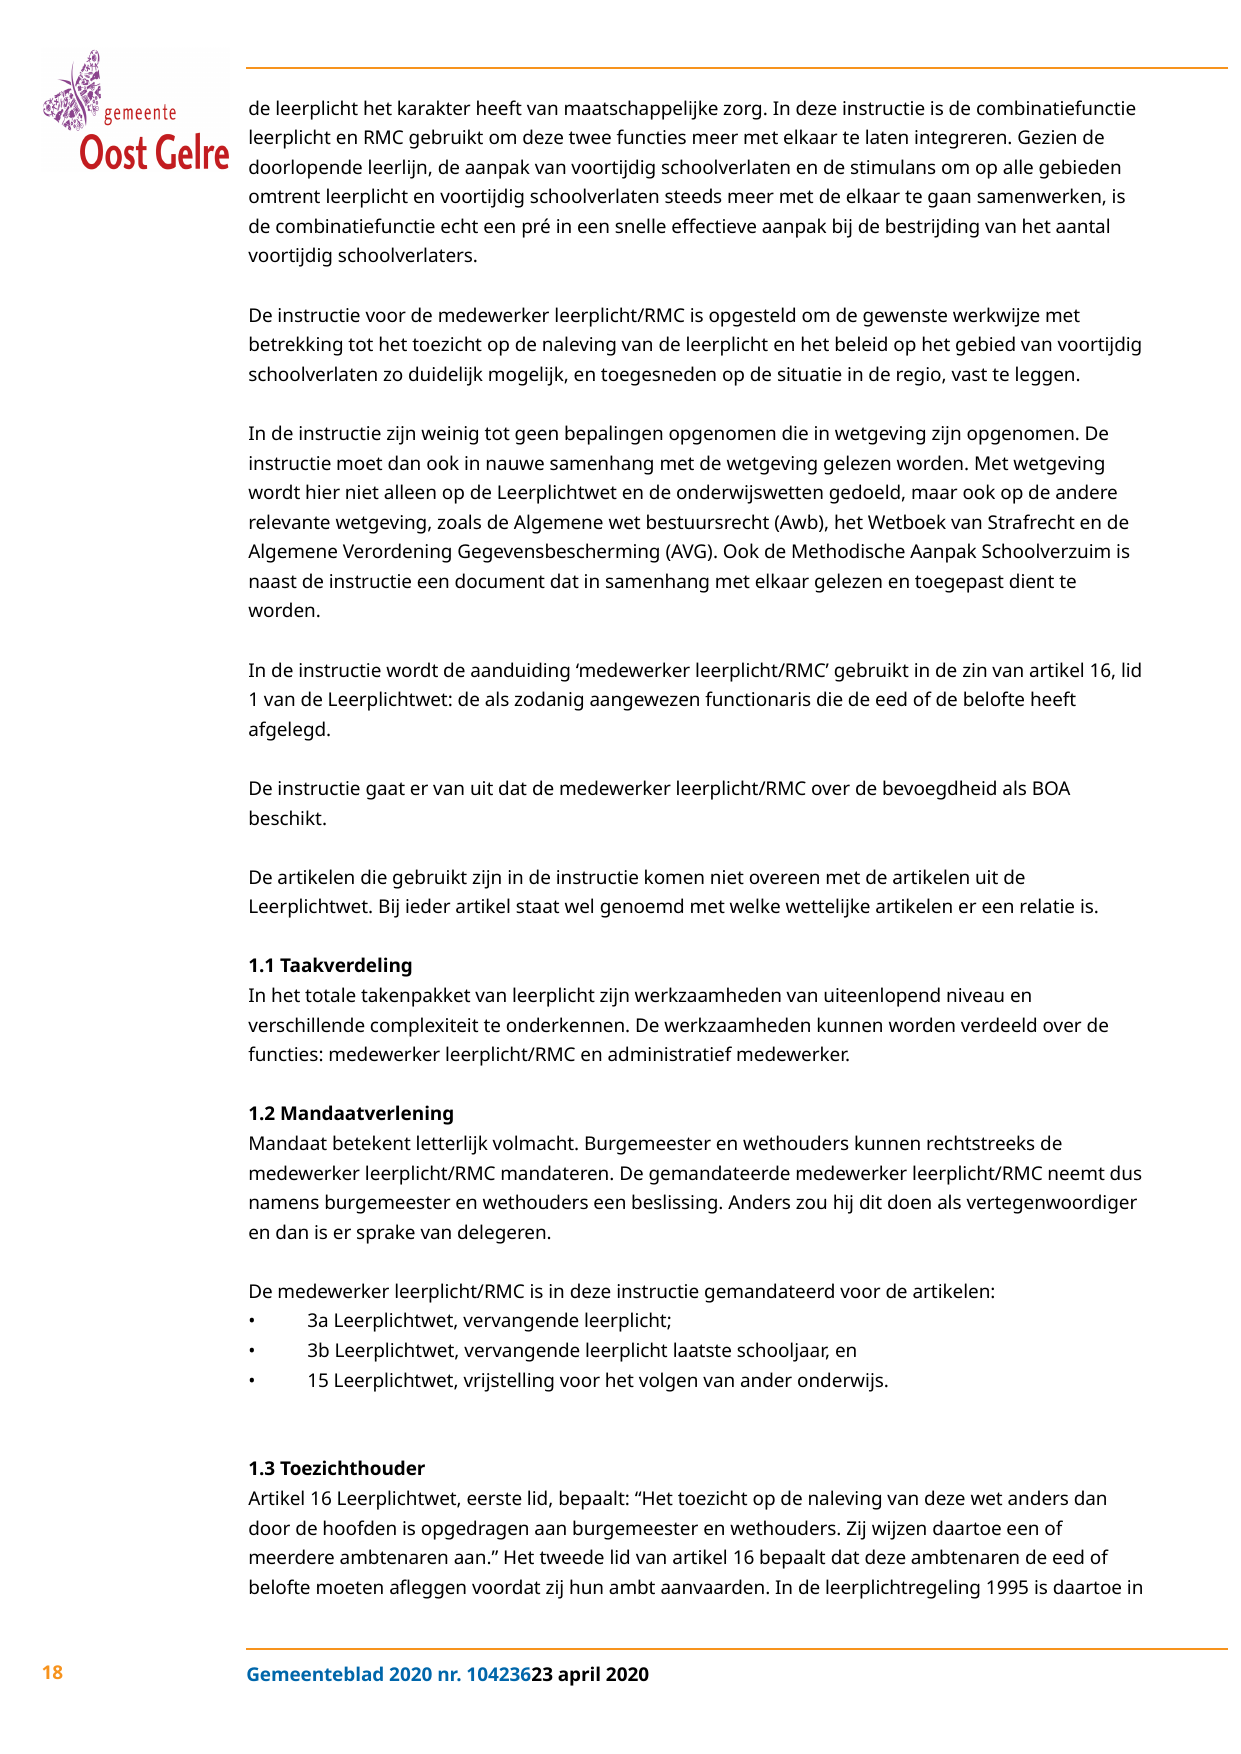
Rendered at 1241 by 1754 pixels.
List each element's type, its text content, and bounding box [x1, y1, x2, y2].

text In het totale takenpakket van leerplicht zijn werkzaamheden van uiteenlopend niveau en verschillende complexiteit te onderkennen. De werkzaamheden kunnen worden verdeeld over de functies: medewerker leerplicht/RMC en administratief medewerker. [248, 982, 1152, 1067]
text De instructie gaat er van uit dat de medewerker leerplicht/RMC over de bevoegdheid als BOA beschikt. [248, 775, 1152, 831]
text De artikelen die gebruikt zijn in de instructie komen niet overeen met de artikelen uit de Leerplichtwet. Bij ieder artikel staat wel genoemd met welke wettelijke artikelen er een relatie is. [248, 864, 1152, 919]
text De medewerker leerplicht/RMC is in deze instructie gemandateerd voor de artikelen: [248, 1278, 1152, 1304]
text de leerplicht het karakter heeft van maatschappelijke zorg. In deze instructie is de combinatiefunctie leerplicht en RMC gebruikt om deze twee functies meer met elkaar te laten integreren. Gezien de doorlopende leerlijn, de aanpak van voortijdig schoolverlaten en de stimulans om op alle gebieden omtrent leerplicht en voortijdig schoolverlaten steeds meer met de elkaar te gaan samenwerken, is de combinatiefunctie echt een pré in een snelle effectieve aanpak bij de bestrijding van het aantal voortijdig schoolverlaters. [248, 95, 1152, 268]
text Artikel 16 Leerplichtwet, eerste lid, bepaalt: “Het toezicht op de naleving van deze wet anders dan door de hoofden is opgedragen aan burgemeester en wethouders. Zij wijzen daartoe een of meerdere ambtenaren aan.” Het tweede lid van artikel 16 bepaalt dat deze ambtenaren de eed of belofte moeten afleggen voordat zij hun ambt aanvaarden. In de leerplichtregeling 1995 is daartoe in [248, 1485, 1152, 1600]
text In de instructie zijn weinig tot geen bepalingen opgenomen die in wetgeving zijn opgenomen. De instructie moet dan ook in nauwe samenhang met de wetgeving gelezen worden. Met wetgeving wordt hier niet alleen op de Leerplichtwet en de onderwijswetten gedoeld, maar ook op de andere relevante wetgeving, zoals de Algemene wet bestuursrecht (Awb), het Wetboek van Strafrecht en de Algemene Verordening Gegevensbescherming (AVG). Ook de Methodische Aanpak Schoolverzuim is naast de instructie een document dat in samenhang met elkaar gelezen en toegepast dient te worden. [248, 420, 1152, 623]
text 1.3 Toezichthouder [248, 1456, 1152, 1481]
list 15 Leerplichtwet, vrijstelling voor het volgen van ander onderwijs. [248, 1367, 1152, 1393]
text In de instructie wordt de aanduiding ‘medewerker leerplicht/RMC’ gebruikt in de zin van artikel 16, lid 1 van de Leerplichtwet: de als zodanig aangewezen functionaris die de eed of de belofte heeft afgelegd. [248, 657, 1152, 742]
text 1.1 Taakverdeling [248, 953, 1152, 978]
list 3b Leerplichtwet, vervangende leerplicht laatste schooljaar, en [248, 1337, 1152, 1363]
picture [41, 47, 231, 172]
text De instructie voor de medewerker leerplicht/RMC is opgesteld om de gewenste werkwijze met betrekking tot het toezicht op de naleving van de leerplicht en het beleid op het gebied van voortijdig schoolverlaten zo duidelijk mogelijk, en toegesneden op de situatie in de regio, vast te leggen. [248, 302, 1152, 387]
text Mandaat betekent letterlijk volmacht. Burgemeester en wethouders kunnen rechtstreeks de medewerker leerplicht/RMC mandateren. De gemandateerde medewerker leerplicht/RMC neemt dus namens burgemeester en wethouders een beslissing. Anders zou hij dit doen als vertegenwoordiger en dan is er sprake van delegeren. [248, 1130, 1152, 1245]
text 1.2 Mandaatverlening [248, 1101, 1152, 1126]
list 3a Leerplichtwet, vervangende leerplicht; [248, 1308, 1152, 1333]
